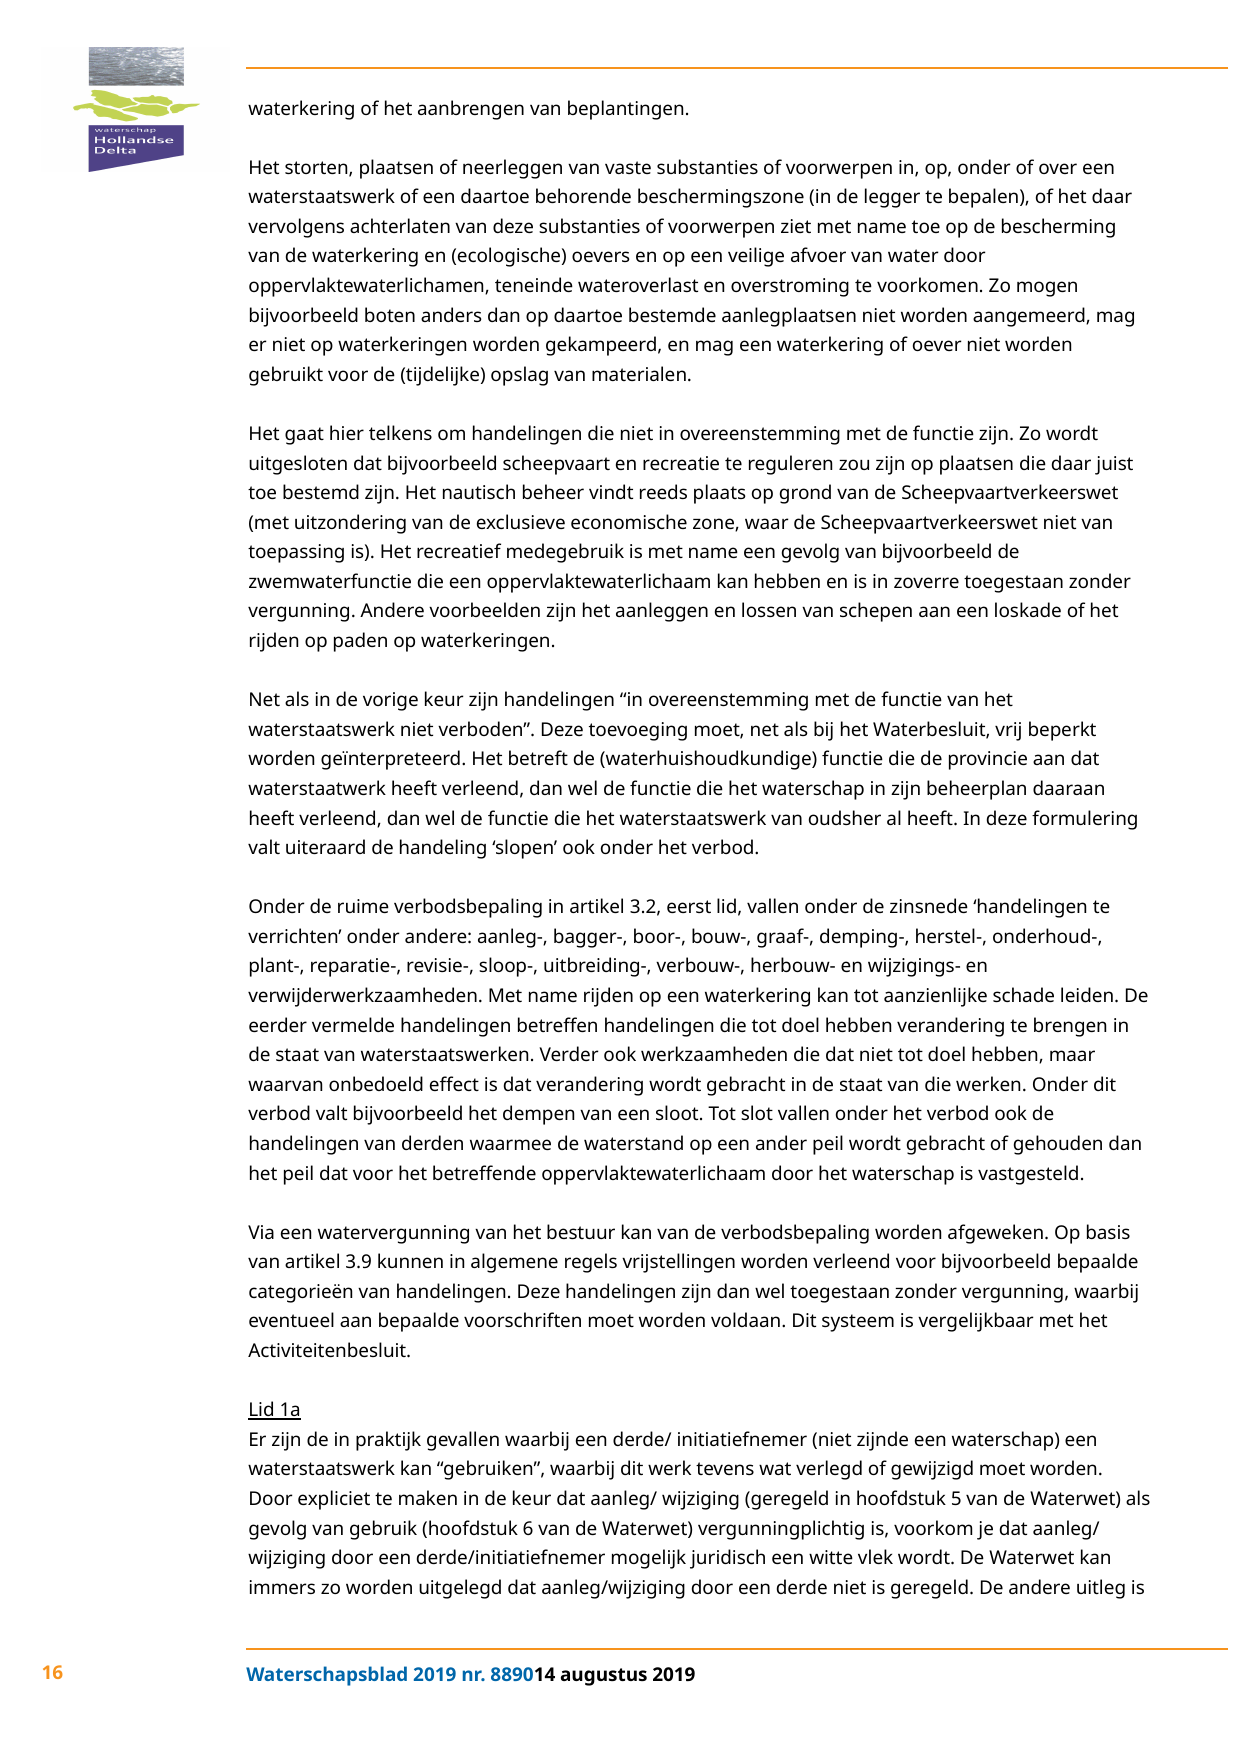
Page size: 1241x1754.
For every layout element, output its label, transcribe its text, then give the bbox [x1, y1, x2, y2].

text Het storten, plaatsen of neerleggen van vaste substanties of voorwerpen in, op, onder of over een waterstaatswerk of een daartoe behorende beschermingszone (in de legger te bepalen), of het daar vervolgens achterlaten van deze substanties of voorwerpen ziet met name toe op de bescherming van de waterkering en (ecologische) oevers en op een veilige afvoer van water door oppervlaktewaterlichamen, teneinde wateroverlast en overstroming te voorkomen. Zo mogen bijvoorbeeld boten anders dan op daartoe bestemde aanlegplaatsen niet worden aangemeerd, mag er niet op waterkeringen worden gekampeerd, en mag een waterkering of oever niet worden gebruikt voor de (tijdelijke) opslag van materialen. [248, 154, 1152, 387]
text Onder de ruime verbodsbepaling in artikel 3.2, eerst lid, vallen onder de zinsnede ‘handelingen te verrichten’ onder andere: aanleg-, bagger-, boor-, bouw-, graaf-, demping-, herstel-, onderhoud-, plant-, reparatie-, revisie-, sloop-, uitbreiding-, verbouw-, herbouw- en wijzigings- en verwijderwerkzaamheden. Met name rijden op een waterkering kan tot aanzienlijke schade leiden. De eerder vermelde handelingen betreffen handelingen die tot doel hebben verandering te brengen in de staat van waterstaatswerken. Verder ook werkzaamheden die dat niet tot doel hebben, maar waarvan onbedoeld effect is dat verandering wordt gebracht in de staat van die werken. Onder dit verbod valt bijvoorbeeld het dempen van een sloot. Tot slot vallen onder het verbod ook de handelingen van derden waarmee de waterstand op een ander peil wordt gebracht of gehouden dan het peil dat voor het betreffende oppervlaktewaterlichaam door het waterschap is vastgesteld. [248, 893, 1152, 1186]
text Net als in de vorige keur zijn handelingen “in overeenstemming met de functie van het waterstaatswerk niet verboden”. Deze toevoeging moet, net als bij het Waterbesluit, vrij beperkt worden geïnterpreteerd. Het betreft de (waterhuishoudkundige) functie die de provincie aan dat waterstaatwerk heeft verleend, dan wel de functie die het waterschap in zijn beheerplan daaraan heeft verleend, dan wel de functie die het waterstaatswerk van oudsher al heeft. In deze formulering valt uiteraard de handeling ‘slopen’ ook onder het verbod. [248, 686, 1152, 860]
text waterkering of het aanbrengen van beplantingen. [248, 95, 1152, 121]
text Er zijn de in praktijk gevallen waarbij een derde/ initiatiefnemer (niet zijnde een waterschap) een waterstaatswerk kan “gebruiken”, waarbij dit werk tevens wat verlegd of gewijzigd moet worden. Door expliciet te maken in de keur dat aanleg/ wijziging (geregeld in hoofdstuk 5 van de Waterwet) als gevolg van gebruik (hoofdstuk 6 van de Waterwet) vergunningplichtig is, voorkom je dat aanleg/ wijziging door een derde/initiatiefnemer mogelijk juridisch een witte vlek wordt. De Waterwet kan immers zo worden uitgelegd dat aanleg/wijziging door een derde niet is geregeld. De andere uitleg is [248, 1426, 1152, 1600]
picture [41, 47, 231, 172]
text Het gaat hier telkens om handelingen die niet in overeenstemming met de functie zijn. Zo wordt uitgesloten dat bijvoorbeeld scheepvaart en recreatie te reguleren zou zijn op plaatsen die daar juist toe bestemd zijn. Het nautisch beheer vindt reeds plaats op grond van de Scheepvaartverkeerswet (met uitzondering van de exclusieve economische zone, waar de Scheepvaartverkeerswet niet van toepassing is). Het recreatief medegebruik is met name een gevolg van bijvoorbeeld de zwemwaterfunctie die een oppervlaktewaterlichaam kan hebben en is in zoverre toegestaan zonder vergunning. Andere voorbeelden zijn het aanleggen en lossen van schepen aan een loskade of het rijden op paden op waterkeringen. [248, 420, 1152, 653]
text Via een watervergunning van het bestuur kan van de verbodsbepaling worden afgeweken. Op basis van artikel 3.9 kunnen in algemene regels vrijstellingen worden verleend voor bijvoorbeeld bepaalde categorieën van handelingen. Deze handelingen zijn dan wel toegestaan zonder vergunning, waarbij eventueel aan bepaalde voorschriften moet worden voldaan. Dit systeem is vergelijkbaar met het Activiteitenbesluit. [248, 1219, 1152, 1363]
text Lid 1a [248, 1396, 1152, 1422]
